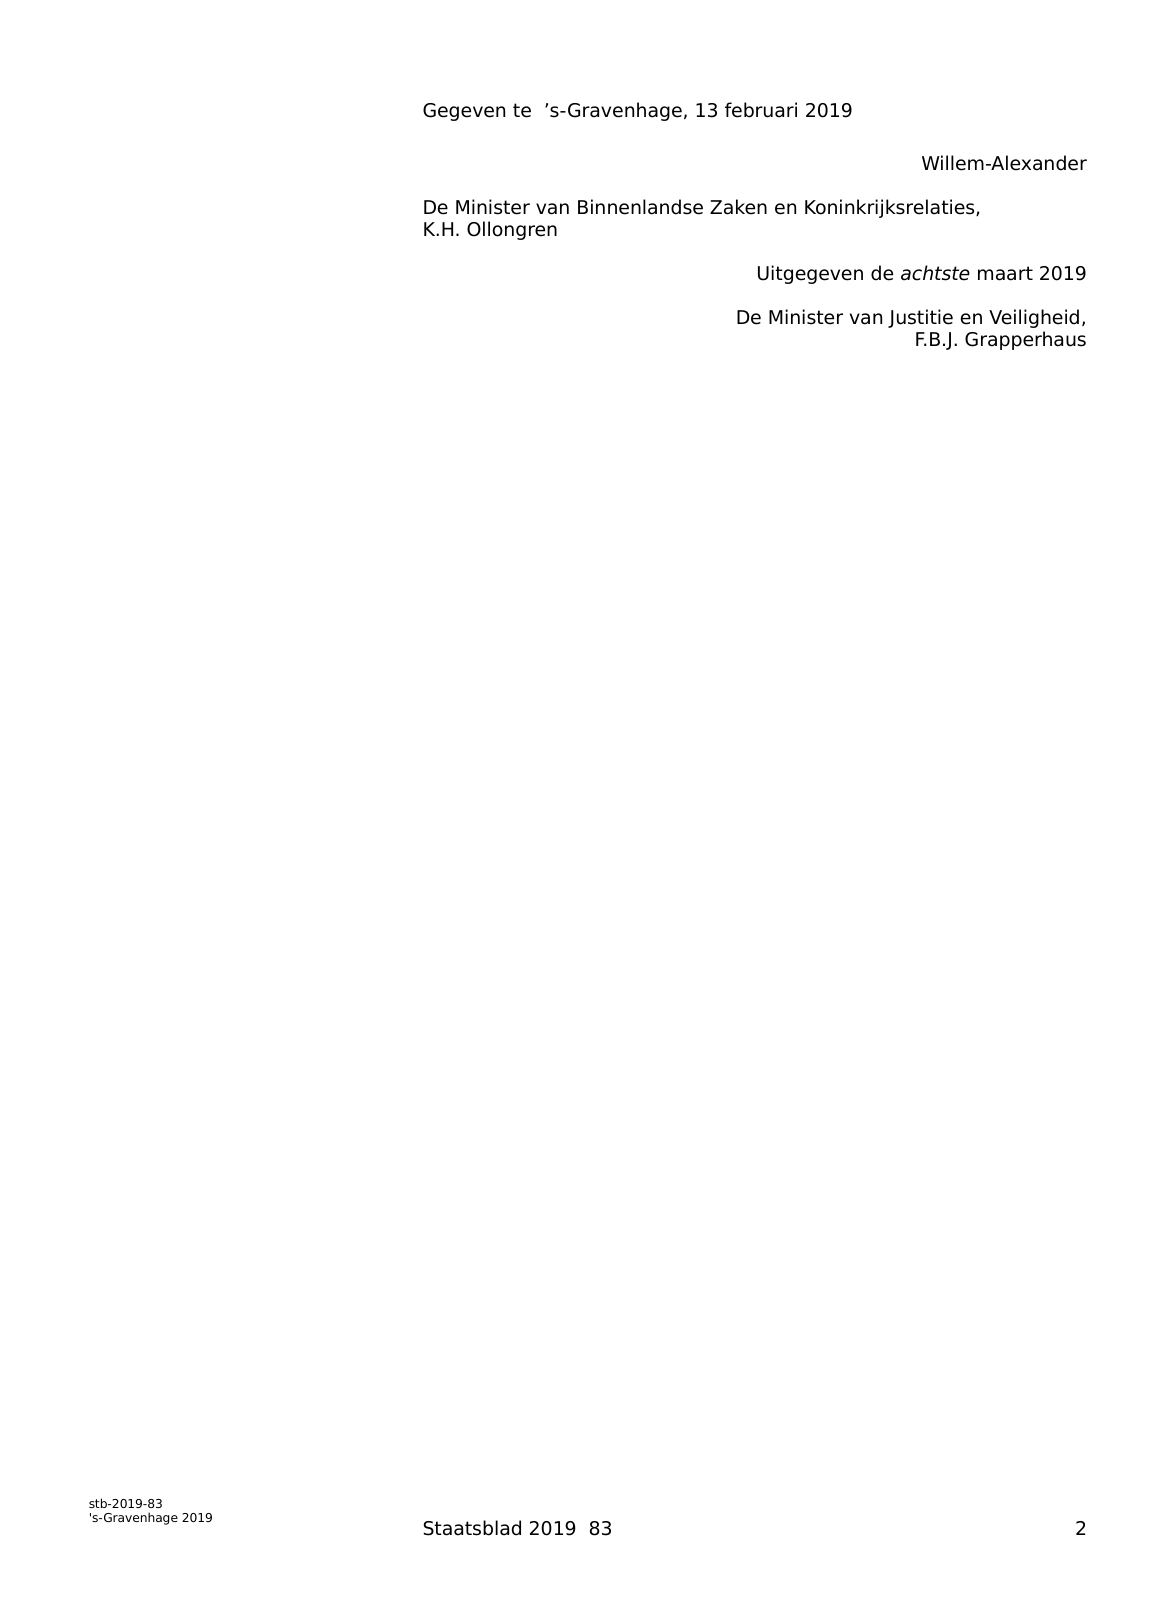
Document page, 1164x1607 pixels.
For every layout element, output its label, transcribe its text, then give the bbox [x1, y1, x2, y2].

text stb-2019-83 [88, 1497, 323, 1511]
text 's-Gravenhage 2019 [88, 1511, 323, 1525]
text Uitgegeven de achtste maart 2019 [422, 263, 1087, 285]
text Gegeven te ’s-Gravenhage, 13 februari 2019 [422, 100, 1087, 122]
text De Minister van Justitie en Veiligheid, F.B.J. Grapperhaus [422, 307, 1087, 351]
text De Minister van Binnenlandse Zaken en Koninkrijksrelaties, K.H. Ollongren [422, 197, 1087, 241]
text Willem-Alexander [422, 152, 1087, 174]
